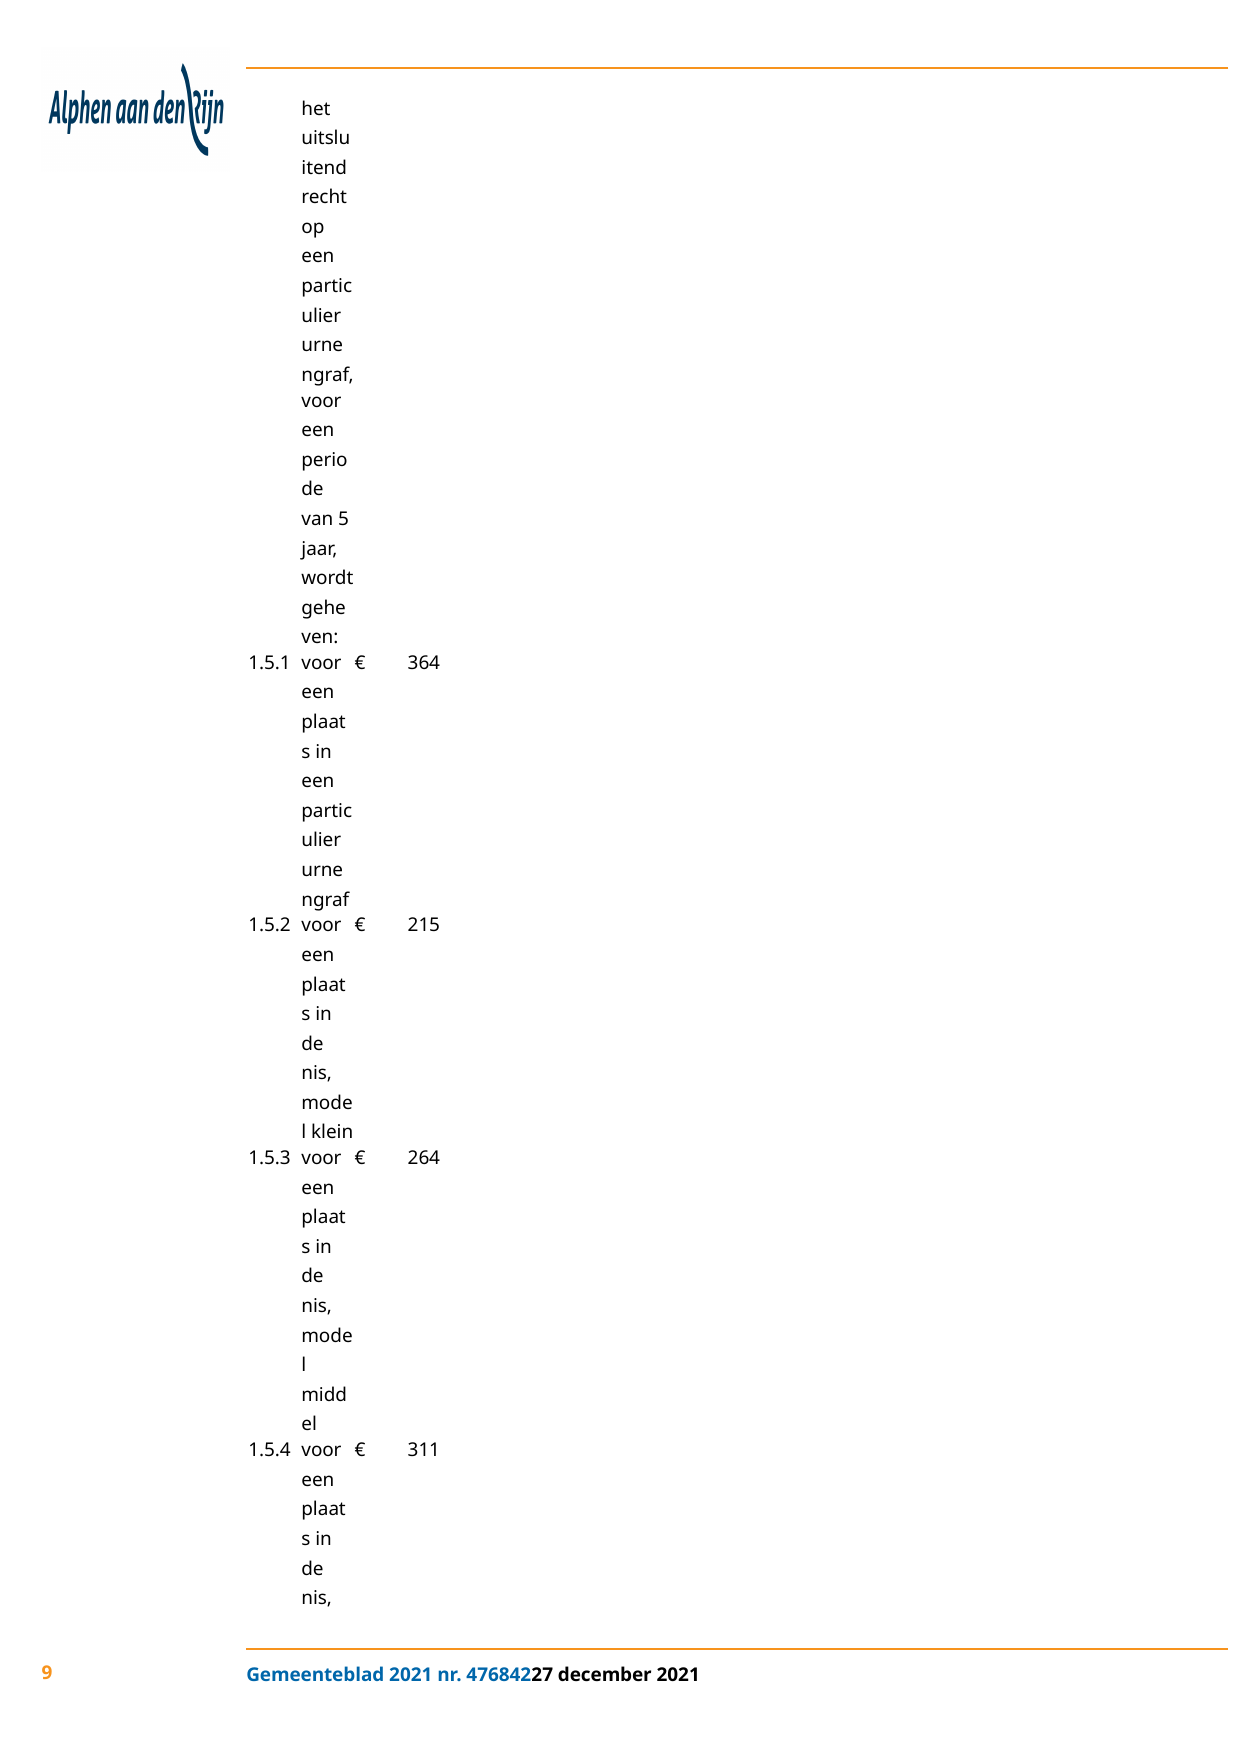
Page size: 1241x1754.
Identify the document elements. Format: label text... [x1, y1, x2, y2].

table_cell € [354, 1144, 407, 1436]
table_cell voor een plaats in de nis, model middel [301, 1144, 354, 1436]
table_cell [514, 1436, 567, 1610]
table_cell [354, 95, 407, 387]
table_cell € [354, 649, 407, 912]
table_cell voor een plaats in een particulier urnengraf [301, 649, 354, 912]
table_cell [514, 387, 567, 649]
table_cell het uitsluitend recht op een particulier urnengraf, [301, 95, 354, 387]
table_cell [354, 387, 407, 649]
table_cell 215 [408, 912, 461, 1144]
table_cell voor een periode van 5 jaar, wordt geheven: [301, 387, 354, 649]
table_cell [248, 387, 301, 649]
table_cell [408, 387, 461, 649]
table_cell [514, 95, 567, 387]
table_cell [567, 387, 620, 649]
table_cell 1.5.2 [248, 912, 301, 1144]
table_cell [461, 1144, 514, 1436]
table_cell [408, 95, 461, 387]
table_cell € [354, 912, 407, 1144]
table_cell voor een plaats in de nis, model klein [301, 912, 354, 1144]
table_cell [567, 95, 620, 387]
table_cell [567, 912, 620, 1144]
table_cell [461, 912, 514, 1144]
table_cell 264 [408, 1144, 461, 1436]
table_cell [461, 1436, 514, 1610]
table_cell [461, 387, 514, 649]
table_cell [567, 649, 620, 912]
table_cell [461, 95, 514, 387]
table_cell [248, 95, 301, 387]
table_cell [567, 1144, 620, 1436]
table_cell [514, 649, 567, 912]
table_cell 364 [408, 649, 461, 912]
table_cell € [354, 1436, 407, 1610]
table_cell 1.5.4 [248, 1436, 301, 1610]
table_cell [514, 912, 567, 1144]
picture [41, 47, 231, 172]
table_cell 1.5.3 [248, 1144, 301, 1436]
table_cell 1.5.1 [248, 649, 301, 912]
table_cell [461, 649, 514, 912]
table_cell [567, 1436, 620, 1610]
table_cell voor een plaats in de nis, [301, 1436, 354, 1610]
table_cell [514, 1144, 567, 1436]
table_cell 311 [408, 1436, 461, 1610]
